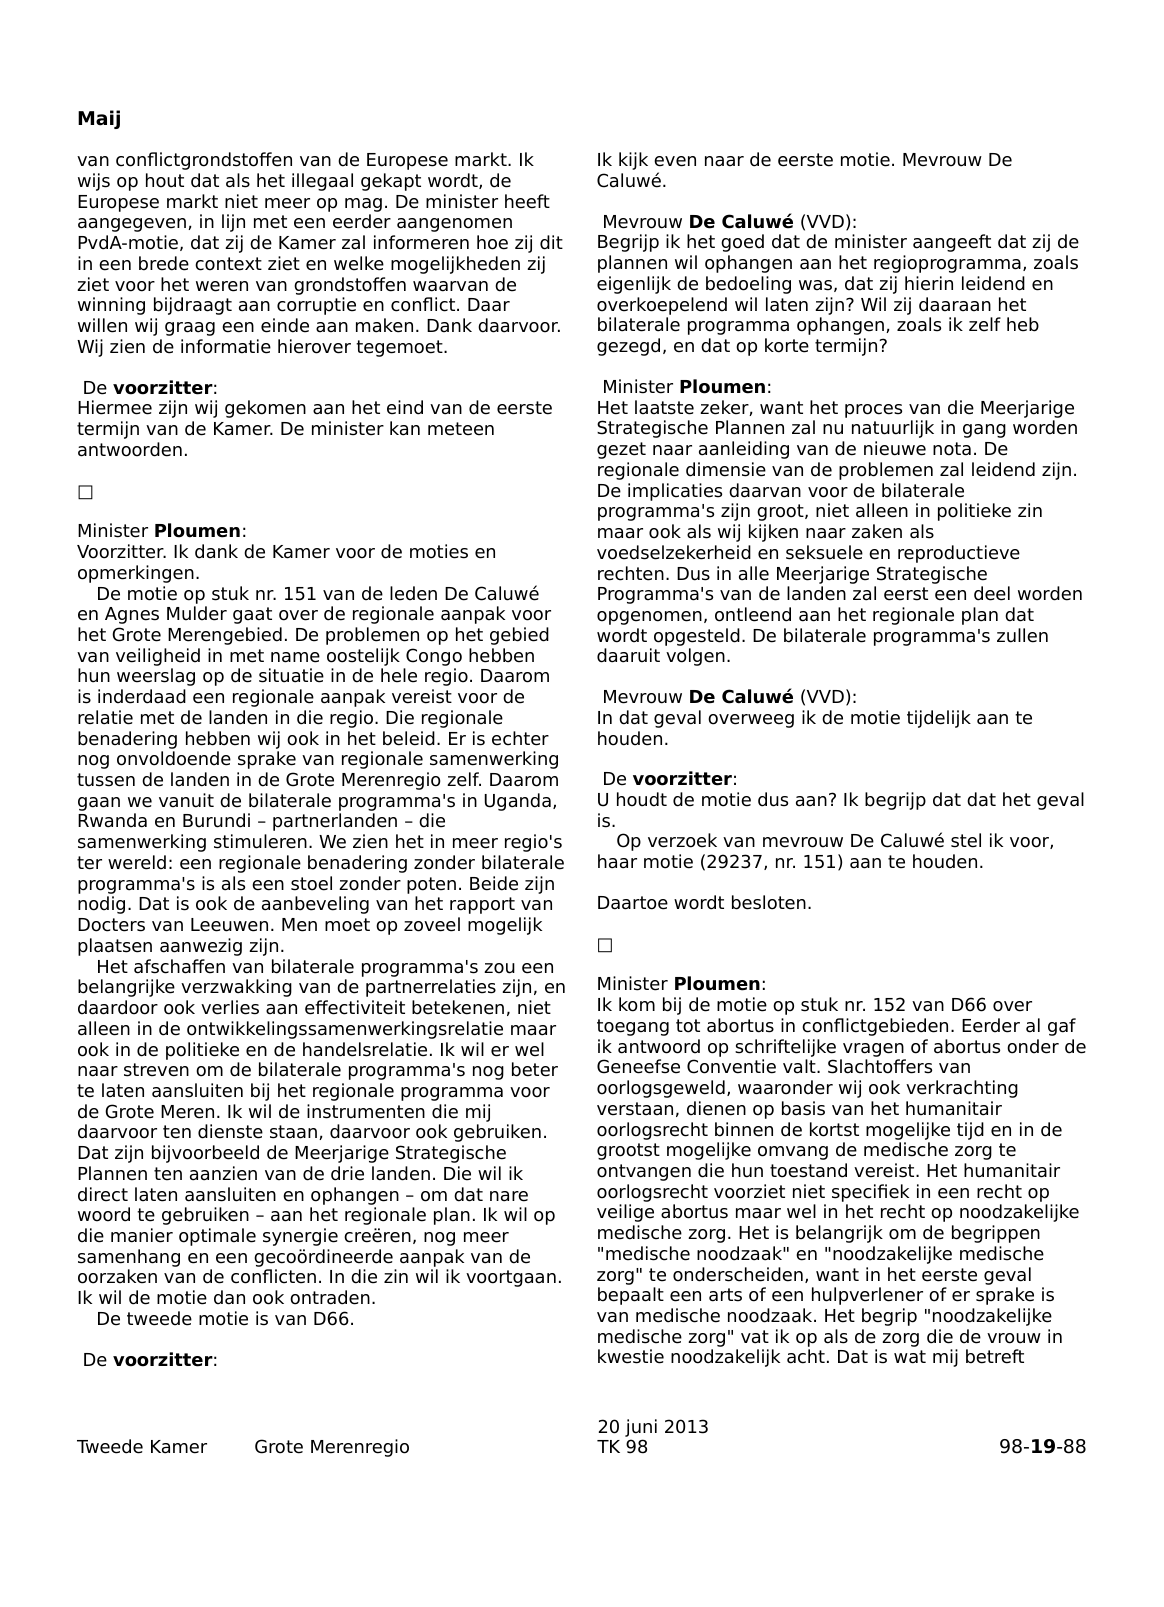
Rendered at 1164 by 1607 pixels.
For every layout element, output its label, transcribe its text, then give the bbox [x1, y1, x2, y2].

text Ik kom bij de motie op stuk nr. 152 van D66 over toegang tot abortus in conflictgebieden. Eerder al gaf ik antwoord op schriftelijke vragen of abortus onder de Geneefse Conventie valt. Slachtoffers van oorlogsgeweld, waaronder wij ook verkrachting verstaan, dienen op basis van het humanitair oorlogsrecht binnen de kortst mogelijke tijd en in de grootst mogelijke omvang de medische zorg te ontvangen die hun toestand vereist. Het humanitair oorlogsrecht voorziet niet specifiek in een recht op veilige abortus maar wel in het recht op noodzakelijke medische zorg. Het is belangrijk om de begrippen "medische noodzaak" en "noodzakelijke medische zorg" te onderscheiden, want in het eerste geval bepaalt een arts of een hulpverlener of er sprake is van medische noodzaak. Het begrip "noodzakelijke medische zorg" vat ik op als de zorg die de vrouw in kwestie noodzakelijk acht. Dat is wat mij betreft [596, 995, 1087, 1368]
text Voorzitter. Ik dank de Kamer voor de moties en opmerkingen. [77, 542, 567, 583]
text De voorzitter: [77, 377, 567, 398]
text De motie op stuk nr. 151 van de leden De Caluwé en Agnes Mulder gaat over de regionale aanpak voor het Grote Merengebied. De problemen op het gebied van veiligheid in met name oostelijk Congo hebben hun weerslag op de situatie in de hele regio. Daarom is inderdaad een regionale aanpak vereist voor de relatie met de landen in die regio. Die regionale benadering hebben wij ook in het beleid. Er is echter nog onvoldoende sprake van regionale samenwerking tussen de landen in de Grote Merenregio zelf. Daarom gaan we vanuit de bilaterale programma's in Uganda, Rwanda en Burundi – partnerlanden – die samenwerking stimuleren. We zien het in meer regio's ter wereld: een regionale benadering zonder bilaterale programma's is als een stoel zonder poten. Beide zijn nodig. Dat is ook de aanbeveling van het rapport van Docters van Leeuwen. Men moet op zoveel mogelijk plaatsen aanwezig zijn. [77, 583, 567, 956]
text Het afschaffen van bilaterale programma's zou een belangrijke verzwakking van de partnerrelaties zijn, en daardoor ook verlies aan effectiviteit betekenen, niet alleen in de ontwikkelingssamenwerkingsrelatie maar ook in de politieke en de handelsrelatie. Ik wil er wel naar streven om de bilaterale programma's nog beter te laten aansluiten bij het regionale programma voor de Grote Meren. Ik wil de instrumenten die mij daarvoor ten dienste staan, daarvoor ook gebruiken. Dat zijn bijvoorbeeld de Meerjarige Strategische Plannen ten aanzien van de drie landen. Die wil ik direct laten aansluiten en ophangen – om dat nare woord te gebruiken – aan het regionale plan. Ik wil op die manier optimale synergie creëren, nog meer samenhang en een gecoördineerde aanpak van de oorzaken van de conflicten. In die zin wil ik voortgaan. Ik wil de motie dan ook ontraden. [77, 956, 567, 1309]
text van conflictgrondstoffen van de Europese markt. Ik wijs op hout dat als het illegaal gekapt wordt, de Europese markt niet meer op mag. De minister heeft aangegeven, in lijn met een eerder aangenomen PvdA-motie, dat zij de Kamer zal informeren hoe zij dit in een brede context ziet en welke mogelijkheden zij ziet voor het weren van grondstoffen waarvan de winning bijdraagt aan corruptie en conflict. Daar willen wij graag een einde aan maken. Dank daarvoor. Wij zien de informatie hierover tegemoet. [77, 150, 567, 357]
text Hiermee zijn wij gekomen aan het eind van de eerste termijn van de Kamer. De minister kan meteen antwoorden. [77, 398, 567, 460]
text Minister Ploumen: [77, 521, 567, 542]
text Minister Ploumen: [596, 377, 1087, 397]
text Minister Ploumen: [596, 974, 1087, 995]
text Mevrouw De Caluwé (VVD): [596, 687, 1087, 708]
text De voorzitter: [596, 769, 1087, 790]
text □ [596, 933, 1087, 954]
text Daartoe wordt besloten. [596, 893, 1087, 913]
text □ [77, 480, 567, 501]
text De voorzitter: [77, 1349, 567, 1370]
text De tweede motie is van D66. [77, 1309, 567, 1329]
text Begrijp ik het goed dat de minister aangeeft dat zij de plannen wil ophangen aan het regioprogramma, zoals eigenlijk de bedoeling was, dat zij hierin leidend en overkoepelend wil laten zijn? Wil zij daaraan het bilaterale programma ophangen, zoals ik zelf heb gezegd, en dat op korte termijn? [596, 232, 1087, 357]
text In dat geval overweeg ik de motie tijdelijk aan te houden. [596, 708, 1087, 749]
text Op verzoek van mevrouw De Caluwé stel ik voor, haar motie (29237, nr. 151) aan te houden. [596, 831, 1087, 873]
text U houdt de motie dus aan? Ik begrijp dat dat het geval is. [596, 790, 1087, 831]
text Ik kijk even naar de eerste motie. Mevrouw De Caluwé. [596, 150, 1087, 192]
text Het laatste zeker, want het proces van die Meerjarige Strategische Plannen zal nu natuurlijk in gang worden gezet naar aanleiding van de nieuwe nota. De regionale dimensie van de problemen zal leidend zijn. De implicaties daarvan voor de bilaterale programma's zijn groot, niet alleen in politieke zin maar ook als wij kijken naar zaken als voedselzekerheid en seksuele en reproductieve rechten. Dus in alle Meerjarige Strategische Programma's van de landen zal eerst een deel worden opgenomen, ontleend aan het regionale plan dat wordt opgesteld. De bilaterale programma's zullen daaruit volgen. [596, 397, 1087, 667]
text Mevrouw De Caluwé (VVD): [596, 212, 1087, 232]
